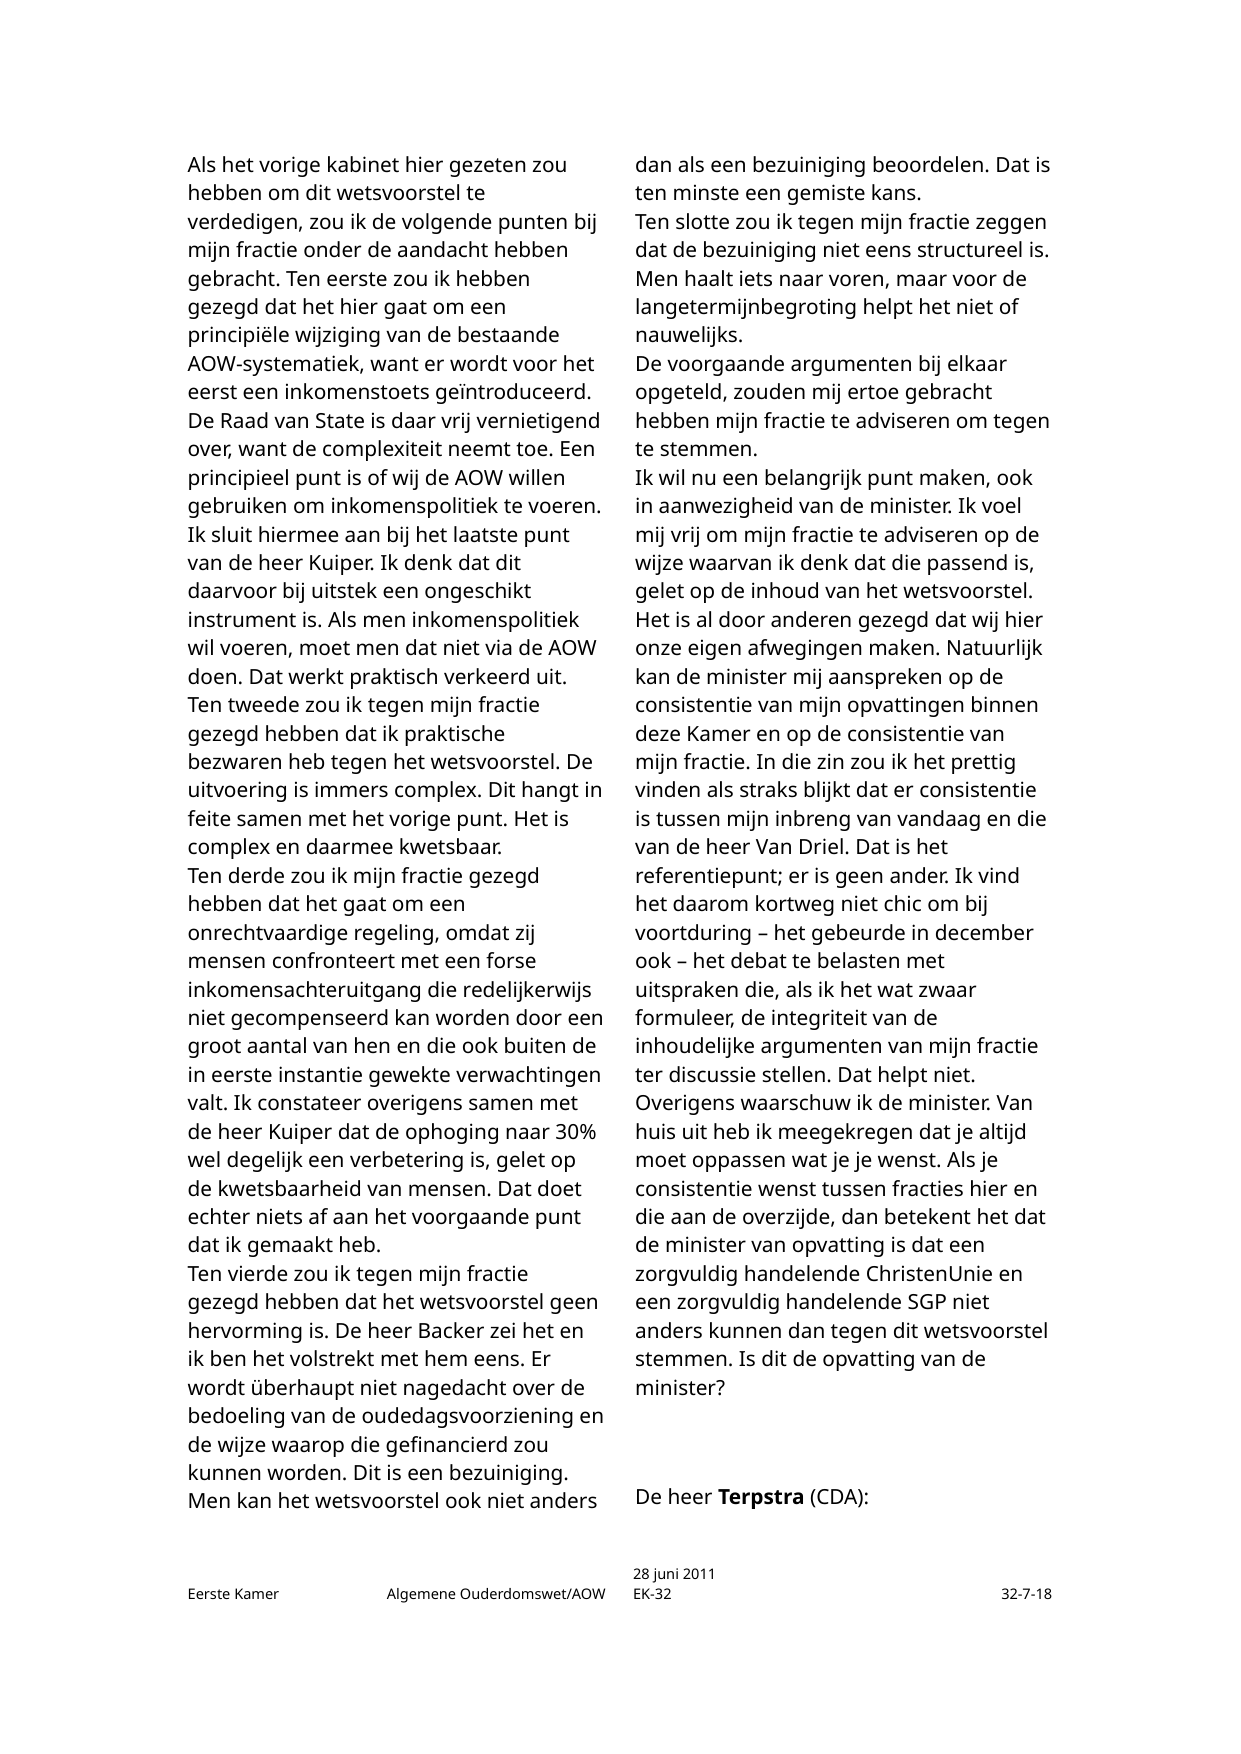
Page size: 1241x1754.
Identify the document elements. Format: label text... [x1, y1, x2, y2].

text Ten slotte zou ik tegen mijn fractie zeggen dat de bezuiniging niet eens structureel is. Men haalt iets naar voren, maar voor de langetermijnbegroting helpt het niet of nauwelijks. [635, 207, 1053, 349]
text Ten tweede zou ik tegen mijn fractie gezegd hebben dat ik praktische bezwaren heb tegen het wetsvoorstel. De uitvoering is immers complex. Dit hangt in feite samen met het vorige punt. Het is complex en daarmee kwetsbaar. [187, 690, 605, 861]
text Ik wil nu een belangrijk punt maken, ook in aanwezigheid van de minister. Ik voel mij vrij om mijn fractie te adviseren op de wijze waarvan ik denk dat die passend is, gelet op de inhoud van het wetsvoorstel. Het is al door anderen gezegd dat wij hier onze eigen afwegingen maken. Natuurlijk kan de minister mij aanspreken op de consistentie van mijn opvattingen binnen deze Kamer en op de consistentie van mijn fractie. In die zin zou ik het prettig vinden als straks blijkt dat er consistentie is tussen mijn inbreng van vandaag en die van de heer Van Driel. Dat is het referentiepunt; er is geen ander. Ik vind het daarom kortweg niet chic om bij voortduring – het gebeurde in december ook – het debat te belasten met uitspraken die, als ik het wat zwaar formuleer, de integriteit van de inhoudelijke argumenten van mijn fractie ter discussie stellen. Dat helpt niet. [635, 463, 1053, 1088]
text Overigens waarschuw ik de minister. Van huis uit heb ik meegekregen dat je altijd moet oppassen wat je je wenst. Als je consistentie wenst tussen fracties hier en die aan de overzijde, dan betekent het dat de minister van opvatting is dat een zorgvuldig handelende ChristenUnie en een zorgvuldig handelende SGP niet anders kunnen dan tegen dit wetsvoorstel stemmen. Is dit de opvatting van de minister? [635, 1088, 1053, 1401]
text De voorgaande argumenten bij elkaar opgeteld, zouden mij ertoe gebracht hebben mijn fractie te adviseren om tegen te stemmen. [635, 349, 1053, 463]
text Ten derde zou ik mijn fractie gezegd hebben dat het gaat om een onrechtvaardige regeling, omdat zij mensen confronteert met een forse inkomensachteruitgang die redelijkerwijs niet gecompenseerd kan worden door een groot aantal van hen en die ook buiten de in eerste instantie gewekte verwachtingen valt. Ik constateer overigens samen met de heer Kuiper dat de ophoging naar 30% wel degelijk een verbetering is, gelet op de kwetsbaarheid van mensen. Dat doet echter niets af aan het voorgaande punt dat ik gemaakt heb. [187, 861, 605, 1259]
text Als het vorige kabinet hier gezeten zou hebben om dit wetsvoorstel te verdedigen, zou ik de volgende punten bij mijn fractie onder de aandacht hebben gebracht. Ten eerste zou ik hebben gezegd dat het hier gaat om een principiële wijziging van de bestaande AOW-systematiek, want er wordt voor het eerst een inkomenstoets geïntroduceerd. De Raad van State is daar vrij vernietigend over, want de complexiteit neemt toe. Een principieel punt is of wij de AOW willen gebruiken om inkomenspolitiek te voeren. Ik sluit hiermee aan bij het laatste punt van de heer Kuiper. Ik denk dat dit daarvoor bij uitstek een ongeschikt instrument is. Als men inkomenspolitiek wil voeren, moet men dat niet via de AOW doen. Dat werkt praktisch verkeerd uit. [187, 150, 605, 690]
text Ten vierde zou ik tegen mijn fractie gezegd hebben dat het wetsvoorstel geen hervorming is. De heer Backer zei het en ik ben het volstrekt met hem eens. Er wordt überhaupt niet nagedacht over de bedoeling van de oudedagsvoorziening en de wijze waarop die gefinancierd zou kunnen worden. Dit is een bezuiniging. Men kan het wetsvoorstel ook niet anders [187, 1259, 605, 1515]
text  [635, 1431, 1053, 1460]
text De heer Terpstra (CDA): [635, 1482, 1053, 1511]
text dan als een bezuiniging beoordelen. Dat is ten minste een gemiste kans. [635, 150, 1053, 207]
